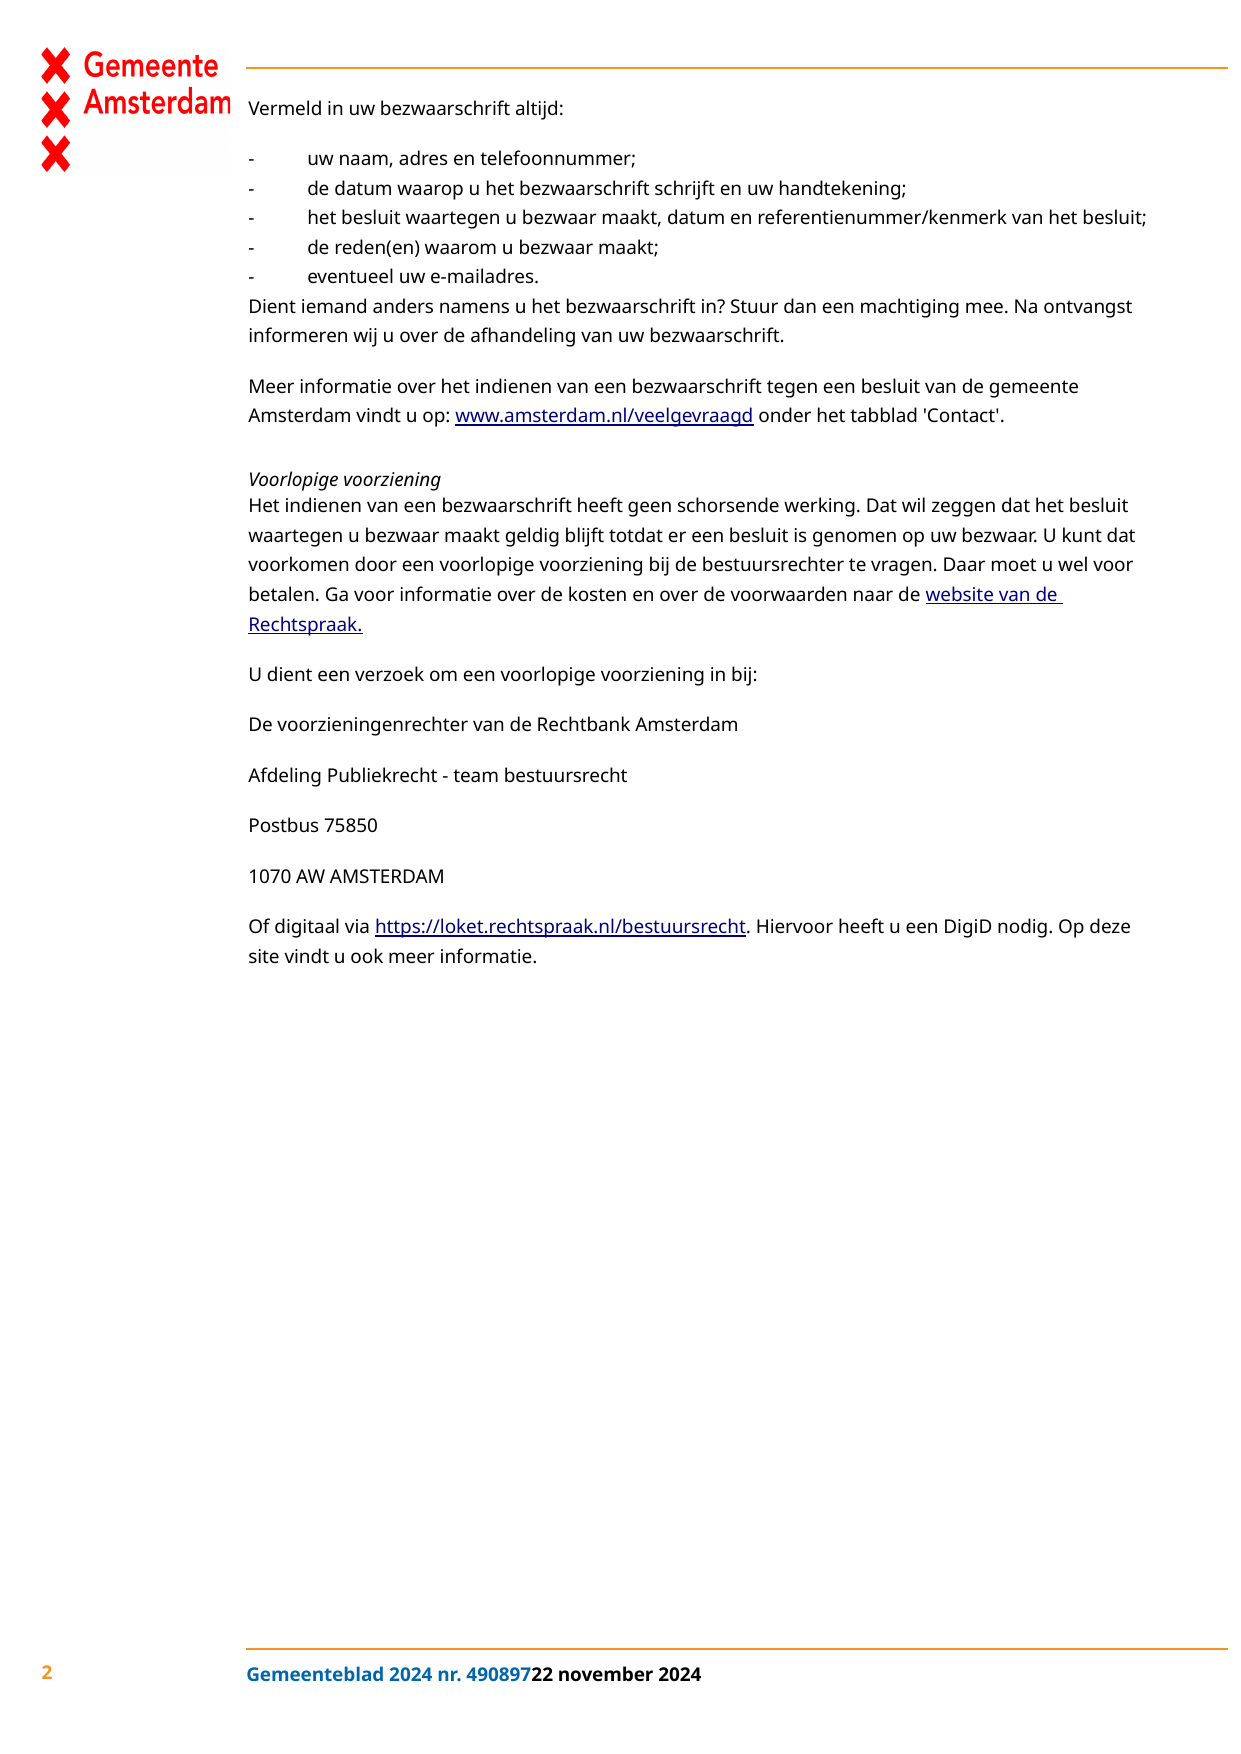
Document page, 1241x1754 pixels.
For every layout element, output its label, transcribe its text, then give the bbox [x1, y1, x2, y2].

text Afdeling Publiekrecht - team bestuursrecht [248, 762, 1152, 788]
text U dient een verzoek om een voorlopige voorziening in bij: [248, 661, 1152, 687]
list eventueel uw e-mailadres. [248, 263, 1152, 289]
text Dient iemand anders namens u het bezwaarschrift in? Stuur dan een machtiging mee. Na ontvangst informeren wij u over de afhandeling van uw bezwaarschrift. [248, 293, 1152, 348]
text Postbus 75850 [248, 812, 1152, 838]
list de datum waarop u het bezwaarschrift schrijft en uw handtekening; [248, 175, 1152, 201]
text 1070 AW AMSTERDAM [248, 863, 1152, 888]
text Vermeld in uw bezwaarschrift altijd: [248, 95, 1152, 121]
picture [41, 47, 231, 172]
list de reden(en) waarom u bezwaar maakt; [248, 234, 1152, 260]
list uw naam, adres en telefoonnummer; [248, 145, 1152, 171]
text De voorzieningenrechter van de Rechtbank Amsterdam [248, 712, 1152, 737]
list het besluit waartegen u bezwaar maakt, datum en referentienummer/kenmerk van het besluit; [248, 204, 1152, 230]
text Voorlopige voorziening [248, 467, 1152, 492]
text Het indienen van een bezwaarschrift heeft geen schorsende werking. Dat wil zeggen dat het besluit waartegen u bezwaar maakt geldig blijft totdat er een besluit is genomen op uw bezwaar. U kunt dat voorkomen door een voorlopige voorziening bij de bestuursrechter te vragen. Daar moet u wel voor betalen. Ga voor informatie over de kosten en over de voorwaarden naar de website van de Rechtspraak. [248, 492, 1152, 636]
text Meer informatie over het indienen van een bezwaarschrift tegen een besluit van de gemeente Amsterdam vindt u op: www.amsterdam.nl/veelgevraagd onder het tabblad 'Contact'. [248, 373, 1152, 428]
text Of digitaal via https://loket.rechtspraak.nl/bestuursrecht. Hiervoor heeft u een DigiD nodig. Op deze site vindt u ook meer informatie. [248, 913, 1152, 968]
